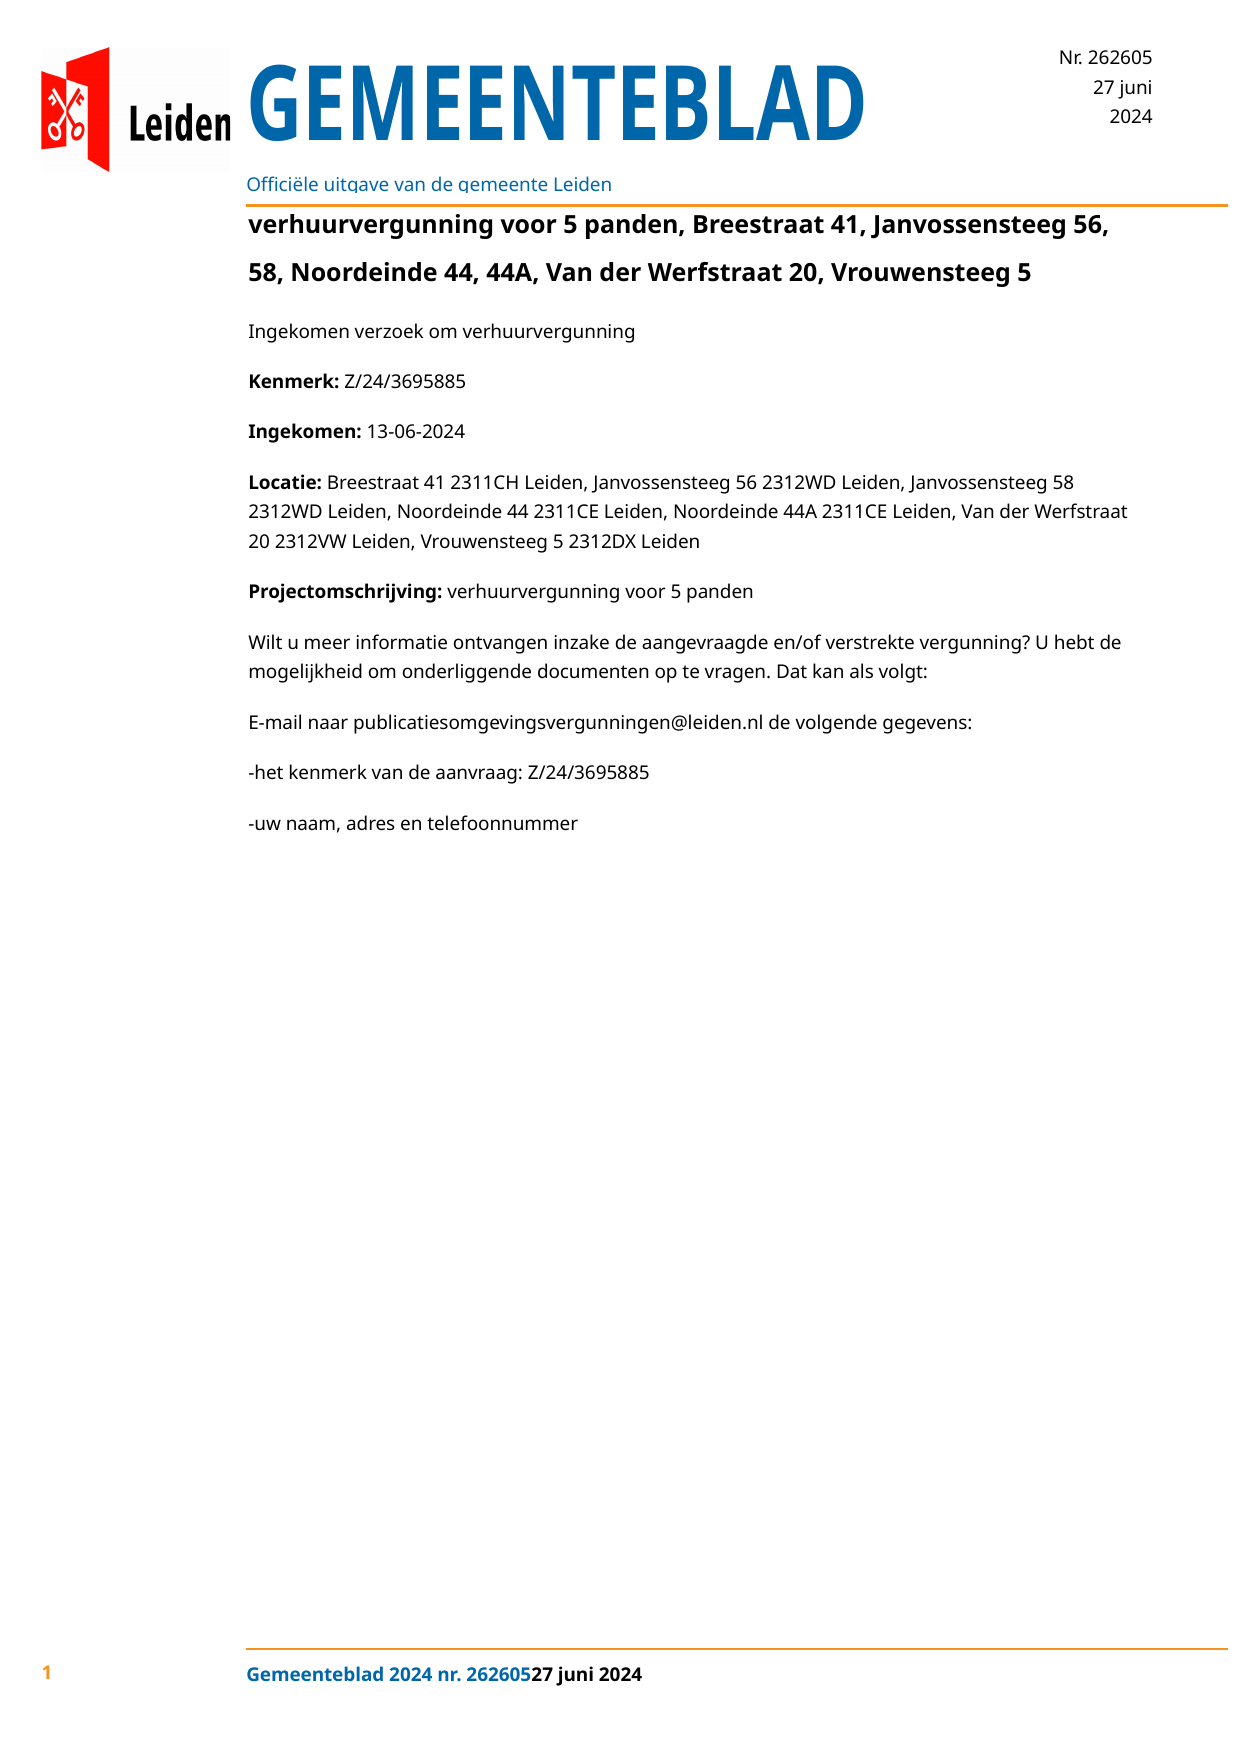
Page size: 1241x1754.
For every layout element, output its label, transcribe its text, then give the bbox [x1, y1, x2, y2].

text E-mail naar publicatiesomgevingsvergunningen@leiden.nl de volgende gegevens: [248, 709, 1152, 735]
text -uw naam, adres en telefoonnummer [248, 810, 1152, 836]
picture [41, 47, 231, 172]
text Ingekomen verzoek om verhuurvergunning [248, 318, 1152, 344]
text Wilt u meer informatie ontvangen inzake de aangevraagde en/of verstrekte vergunning? U hebt de mogelijkheid om onderliggende documenten op te vragen. Dat kan als volgt: [248, 629, 1152, 684]
text Projectomschrijving: verhuurvergunning voor 5 panden [248, 579, 1152, 604]
text verhuurvergunning voor 5 panden, Breestraat 41, Janvossensteeg 56, 58, Noordeinde 44, 44A, Van der Werfstraat 20, Vrouwensteeg 5 [248, 207, 1152, 288]
text Kenmerk: Z/24/3695885 [248, 368, 1152, 394]
text Ingekomen: 13-06-2024 [248, 419, 1152, 444]
text Locatie: Breestraat 41 2311CH Leiden, Janvossensteeg 56 2312WD Leiden, Janvossensteeg 58 2312WD Leiden, Noordeinde 44 2311CE Leiden, Noordeinde 44A 2311CE Leiden, Van der Werfstraat 20 2312VW Leiden, Vrouwensteeg 5 2312DX Leiden [248, 469, 1152, 554]
text -het kenmerk van de aanvraag: Z/24/3695885 [248, 759, 1152, 785]
